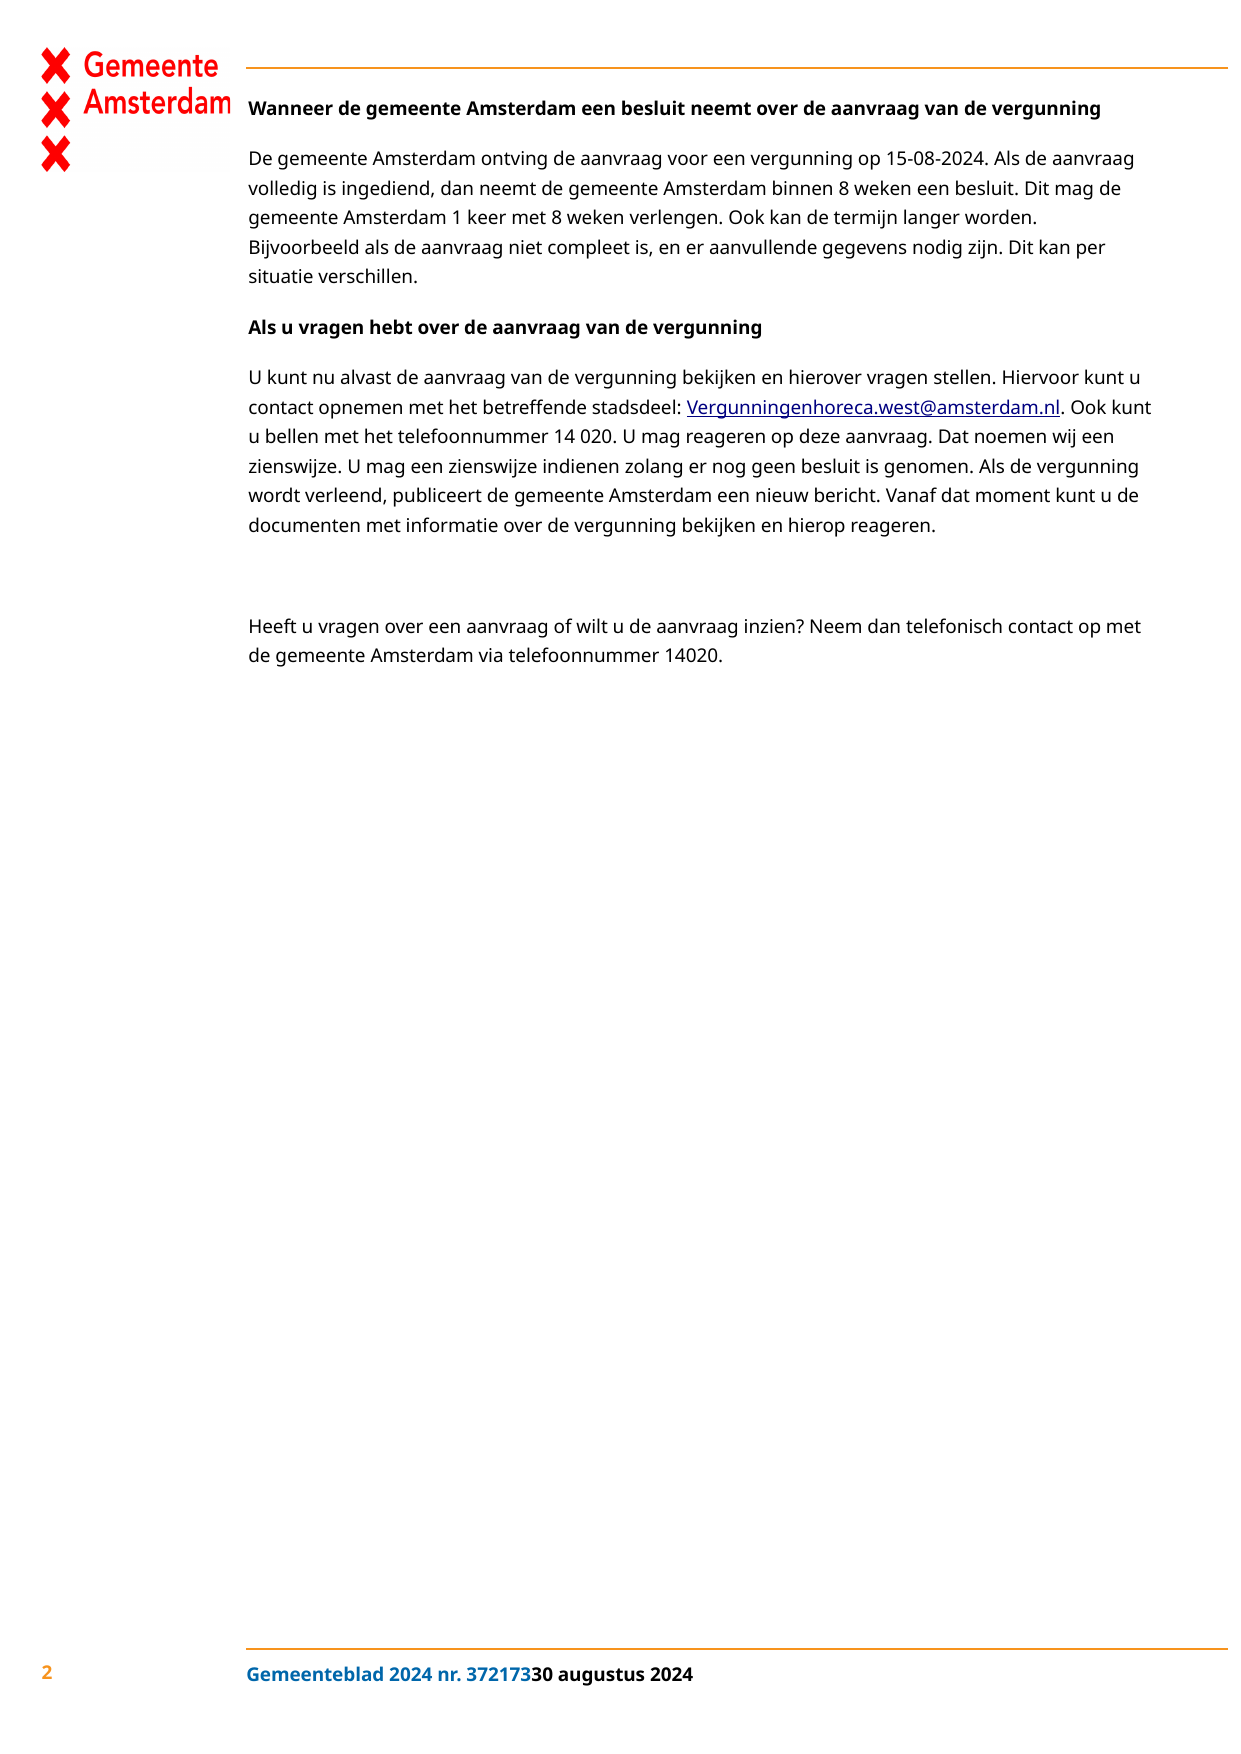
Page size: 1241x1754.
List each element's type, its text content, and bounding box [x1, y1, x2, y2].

text Wanneer de gemeente Amsterdam een besluit neemt over de aanvraag van de vergunning [248, 95, 1152, 121]
text Als u vragen hebt over de aanvraag van de vergunning [248, 314, 1152, 340]
picture [41, 47, 231, 172]
text De gemeente Amsterdam ontving de aanvraag voor een vergunning op 15-08-2024. Als de aanvraag volledig is ingediend, dan neemt de gemeente Amsterdam binnen 8 weken een besluit. Dit mag de gemeente Amsterdam 1 keer met 8 weken verlengen. Ook kan de termijn langer worden. Bijvoorbeeld als de aanvraag niet compleet is, en er aanvullende gegevens nodig zijn. Dit kan per situatie verschillen. [248, 145, 1152, 289]
text Heeft u vragen over een aanvraag of wilt u de aanvraag inzien? Neem dan telefonisch contact op met de gemeente Amsterdam via telefoonnummer 14020. [248, 613, 1152, 668]
text U kunt nu alvast de aanvraag van de vergunning bekijken en hierover vragen stellen. Hiervoor kunt u contact opnemen met het betreffende stadsdeel: Vergunningenhoreca.west@amsterdam.nl. Ook kunt u bellen met het telefoonnummer 14 020. U mag reageren op deze aanvraag. Dat noemen wij een zienswijze. U mag een zienswijze indienen zolang er nog geen besluit is genomen. Als de vergunning wordt verleend, publiceert de gemeente Amsterdam een nieuw bericht. Vanaf dat moment kunt u de documenten met informatie over de vergunning bekijken en hierop reageren. [248, 364, 1152, 538]
